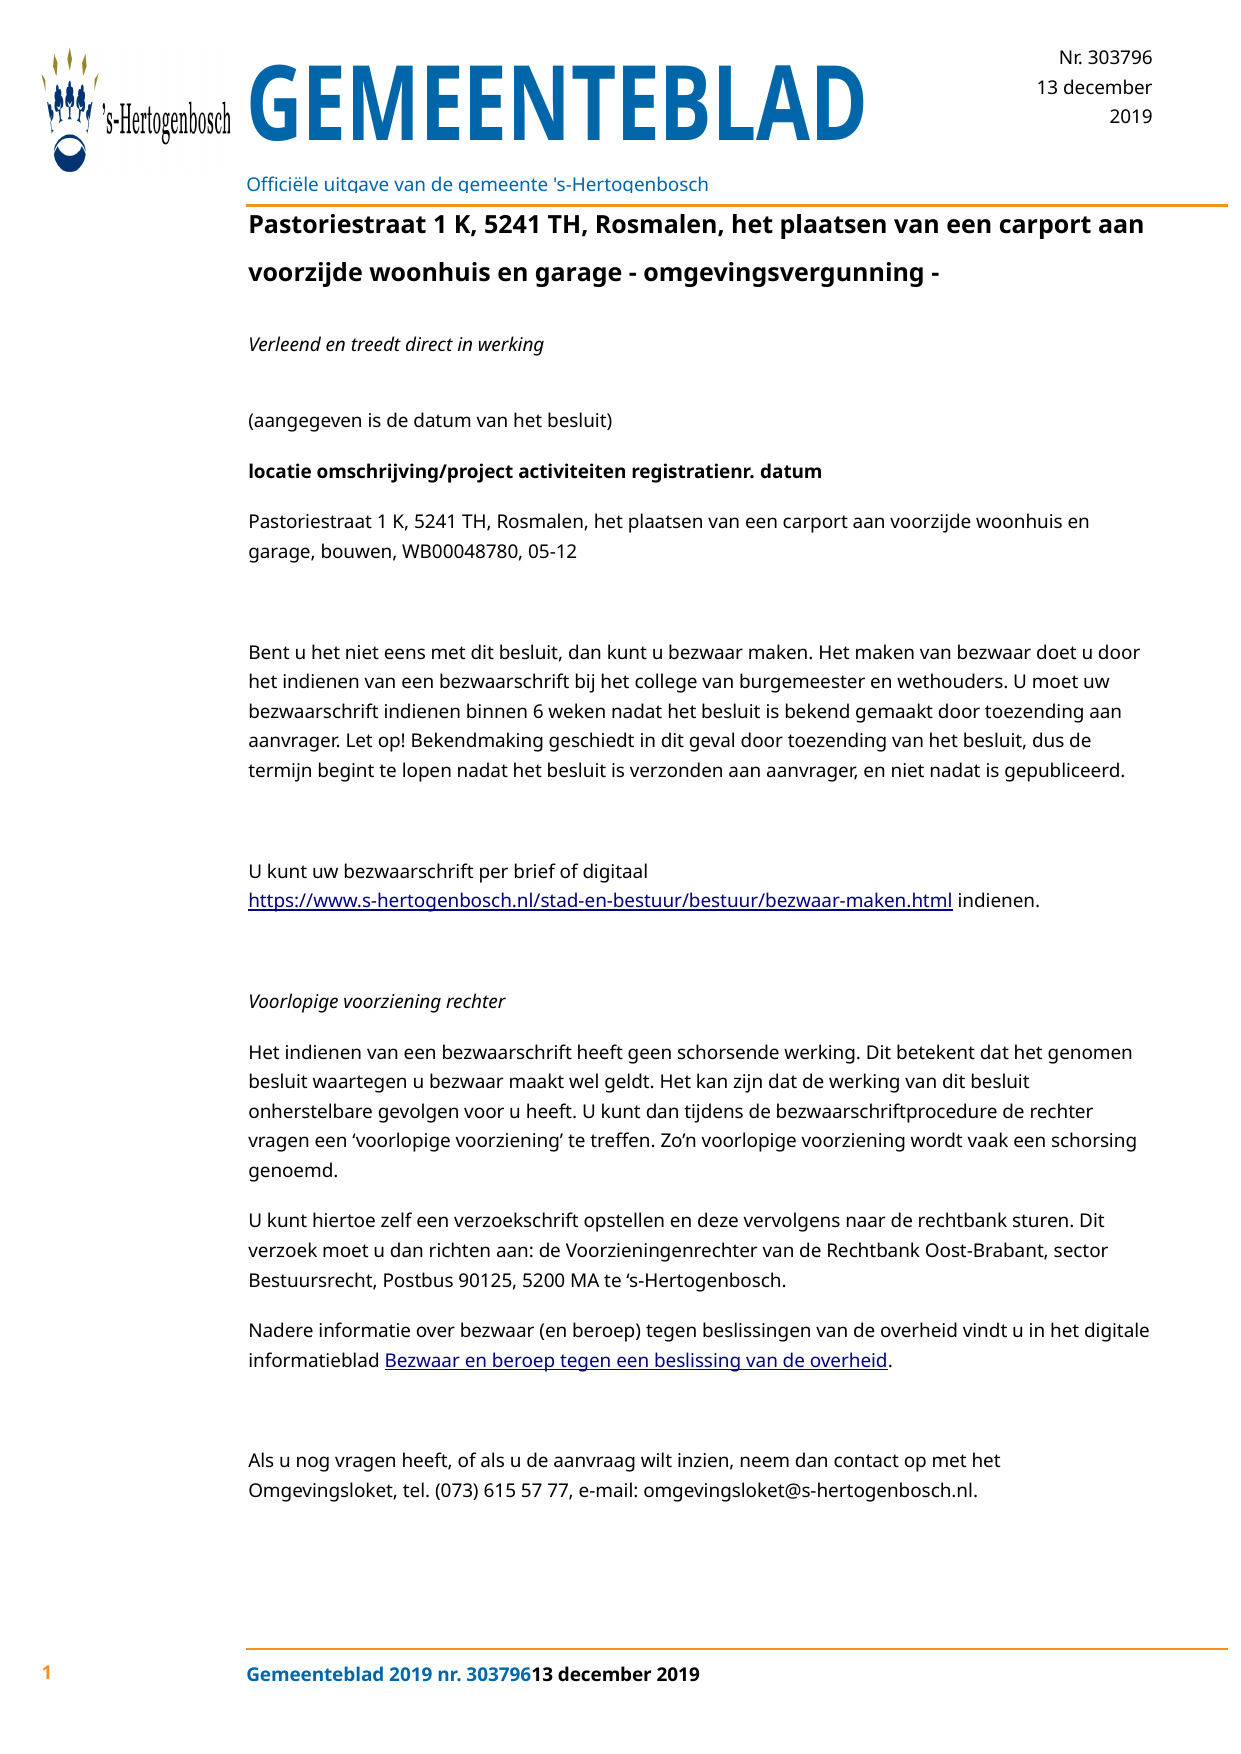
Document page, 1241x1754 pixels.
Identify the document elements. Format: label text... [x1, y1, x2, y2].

text Verleend en treedt direct in werking [248, 331, 1152, 357]
text Bent u het niet eens met dit besluit, dan kunt u bezwaar maken. Het maken van bezwaar doet u door het indienen van een bezwaarschrift bij het college van burgemeester en wethouders. U moet uw bezwaarschrift indienen binnen 6 weken nadat het besluit is bekend gemaakt door toezending aan aanvrager. Let op! Bekendmaking geschiedt in dit geval door toezending van het besluit, dus de termijn begint te lopen nadat het besluit is verzonden aan aanvrager, en niet nadat is gepubliceerd. [248, 639, 1152, 783]
text Voorlopige voorziening rechter [248, 988, 1152, 1014]
text locatie omschrijving/project activiteiten registratienr. datum [248, 458, 1152, 484]
text Het indienen van een bezwaarschrift heeft geen schorsende werking. Dit betekent dat het genomen besluit waartegen u bezwaar maakt wel geldt. Het kan zijn dat de werking van dit besluit onherstelbare gevolgen voor u heeft. U kunt dan tijdens de bezwaarschriftprocedure de rechter vragen een ‘voorlopige voorziening’ te treffen. Zo’n voorlopige voorziening wordt vaak een schorsing genoemd. [248, 1039, 1152, 1183]
text Als u nog vragen heeft, of als u de aanvraag wilt inzien, neem dan contact op met het Omgevingsloket, tel. (073) 615 57 77, e-mail: omgevingsloket@s-hertogenbosch.nl. [248, 1448, 1152, 1503]
text Pastoriestraat 1 K, 5241 TH, Rosmalen, het plaatsen van een carport aan voorzijde woonhuis en garage, bouwen, WB00048780, 05-12 [248, 508, 1152, 564]
text (aangegeven is de datum van het besluit) [248, 408, 1152, 433]
text U kunt hiertoe zelf een verzoekschrift opstellen en deze vervolgens naar de rechtbank sturen. Dit verzoek moet u dan richten aan: de Voorzieningenrechter van de Rechtbank Oost-Brabant, sector Bestuursrecht, Postbus 90125, 5200 MA te ‘s-Hertogenbosch. [248, 1208, 1152, 1292]
text Nadere informatie over bezwaar (en beroep) tegen beslissingen van de overheid vindt u in het digitale informatieblad Bezwaar en beroep tegen een beslissing van de overheid. [248, 1317, 1152, 1372]
text Pastoriestraat 1 K, 5241 TH, Rosmalen, het plaatsen van een carport aan voorzijde woonhuis en garage - omgevingsvergunning - [248, 207, 1152, 288]
picture [41, 47, 231, 172]
text U kunt uw bezwaarschrift per brief of digitaal https://www.s-hertogenbosch.nl/stad-en-bestuur/bestuur/bezwaar-maken.html indienen. [248, 858, 1152, 913]
